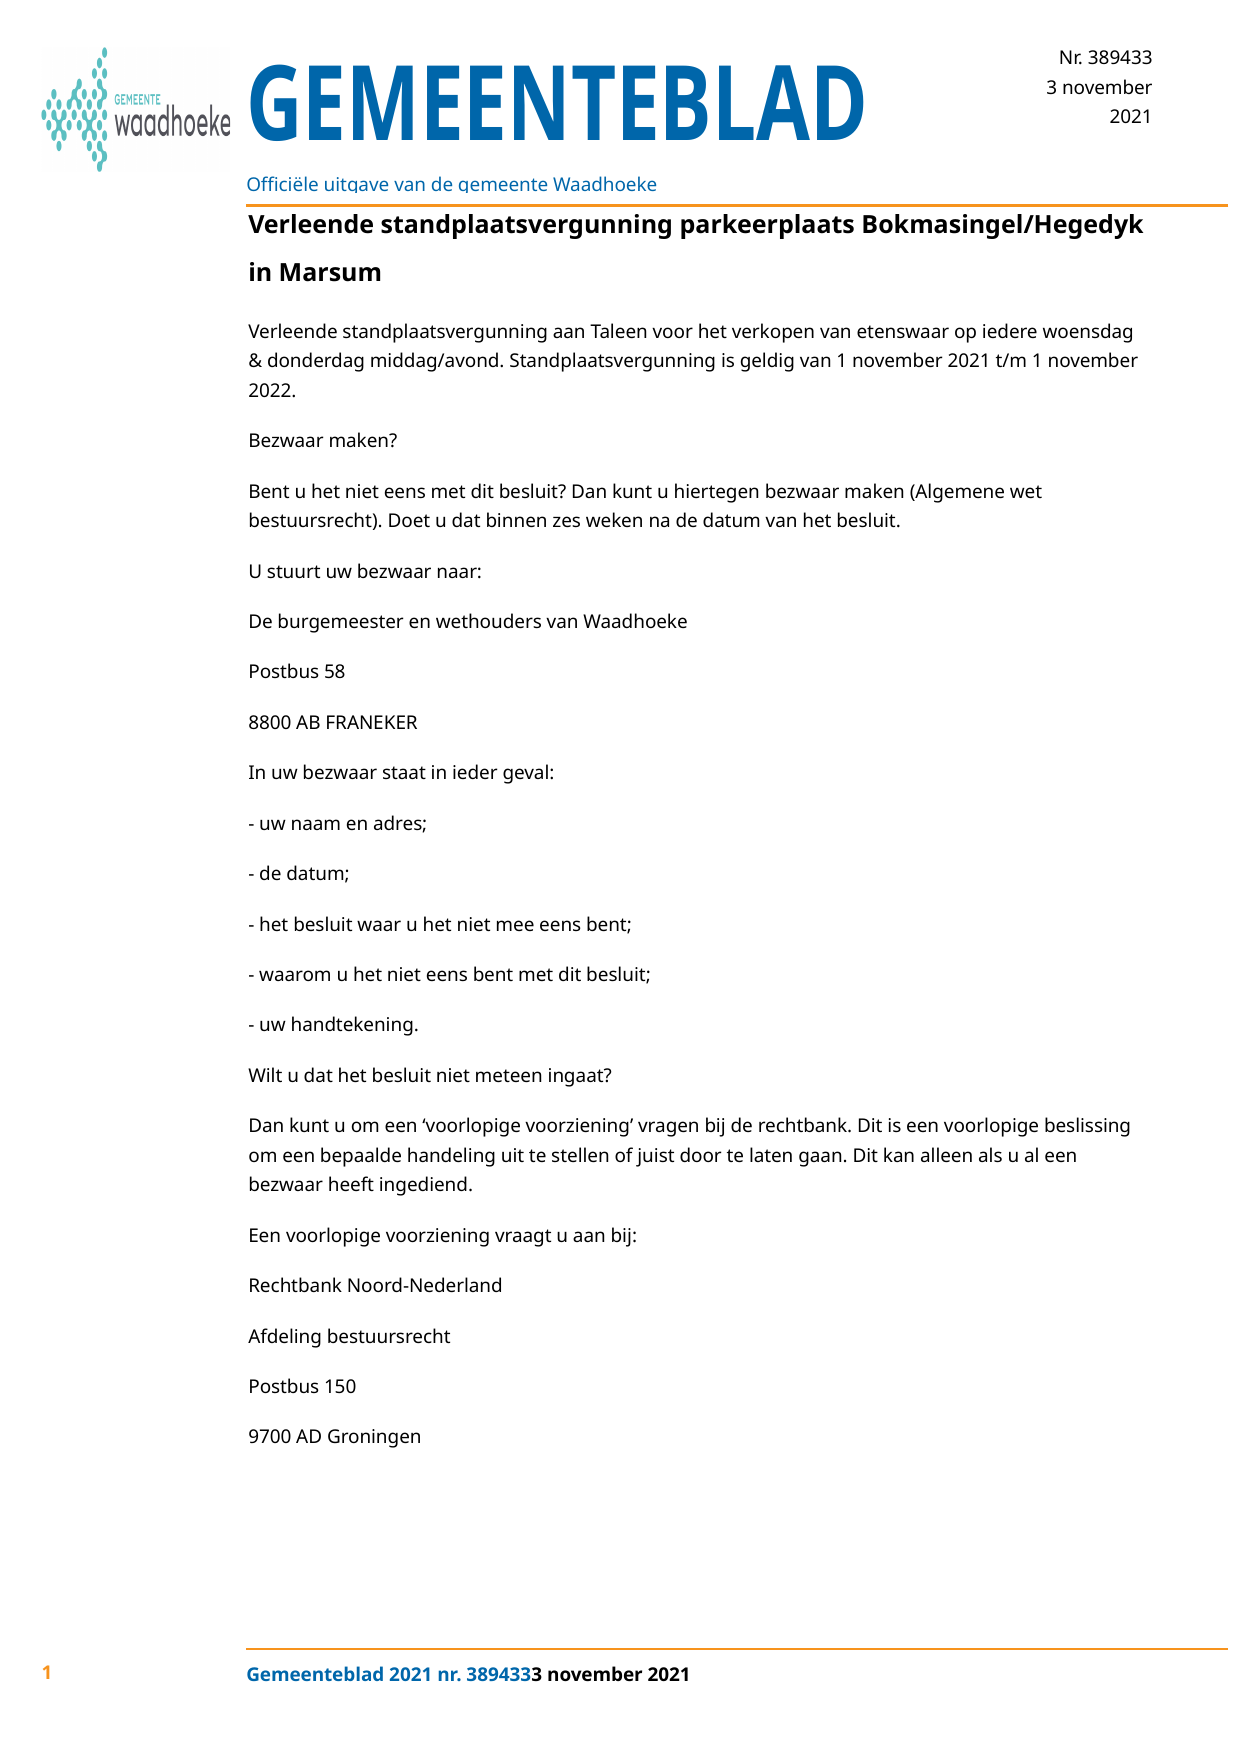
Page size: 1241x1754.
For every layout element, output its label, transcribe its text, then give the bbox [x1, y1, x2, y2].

text Een voorlopige voorziening vraagt u aan bij: [248, 1222, 1152, 1248]
text Verleende standplaatsvergunning aan Taleen voor het verkopen van etenswaar op iedere woensdag & donderdag middag/avond. Standplaatsvergunning is geldig van 1 november 2021 t/m 1 november 2022. [248, 318, 1152, 403]
text - uw naam en adres; [248, 810, 1152, 836]
text - uw handtekening. [248, 1012, 1152, 1037]
text Postbus 150 [248, 1373, 1152, 1399]
text Verleende standplaatsvergunning parkeerplaats Bokmasingel/Hegedyk in Marsum [248, 207, 1152, 288]
text Afdeling bestuursrecht [248, 1323, 1152, 1349]
text 8800 AB FRANEKER [248, 709, 1152, 735]
text In uw bezwaar staat in ieder geval: [248, 759, 1152, 785]
text Bent u het niet eens met dit besluit? Dan kunt u hiertegen bezwaar maken (Algemene wet bestuursrecht). Doet u dat binnen zes weken na de datum van het besluit. [248, 478, 1152, 533]
text - het besluit waar u het niet mee eens bent; [248, 911, 1152, 937]
picture [41, 47, 231, 172]
text Bezwaar maken? [248, 427, 1152, 453]
text Wilt u dat het besluit niet meteen ingaat? [248, 1062, 1152, 1088]
text Rechtbank Noord-Nederland [248, 1272, 1152, 1298]
text Dan kunt u om een ‘voorlopige voorziening’ vragen bij de rechtbank. Dit is een voorlopige beslissing om een bepaalde handeling uit te stellen of juist door te laten gaan. Dit kan alleen als u al een bezwaar heeft ingediend. [248, 1112, 1152, 1197]
text U stuurt uw bezwaar naar: [248, 558, 1152, 584]
text - waarom u het niet eens bent met dit besluit; [248, 961, 1152, 987]
text 9700 AD Groningen [248, 1424, 1152, 1449]
text Postbus 58 [248, 659, 1152, 684]
text - de datum; [248, 860, 1152, 886]
text De burgemeester en wethouders van Waadhoeke [248, 608, 1152, 634]
